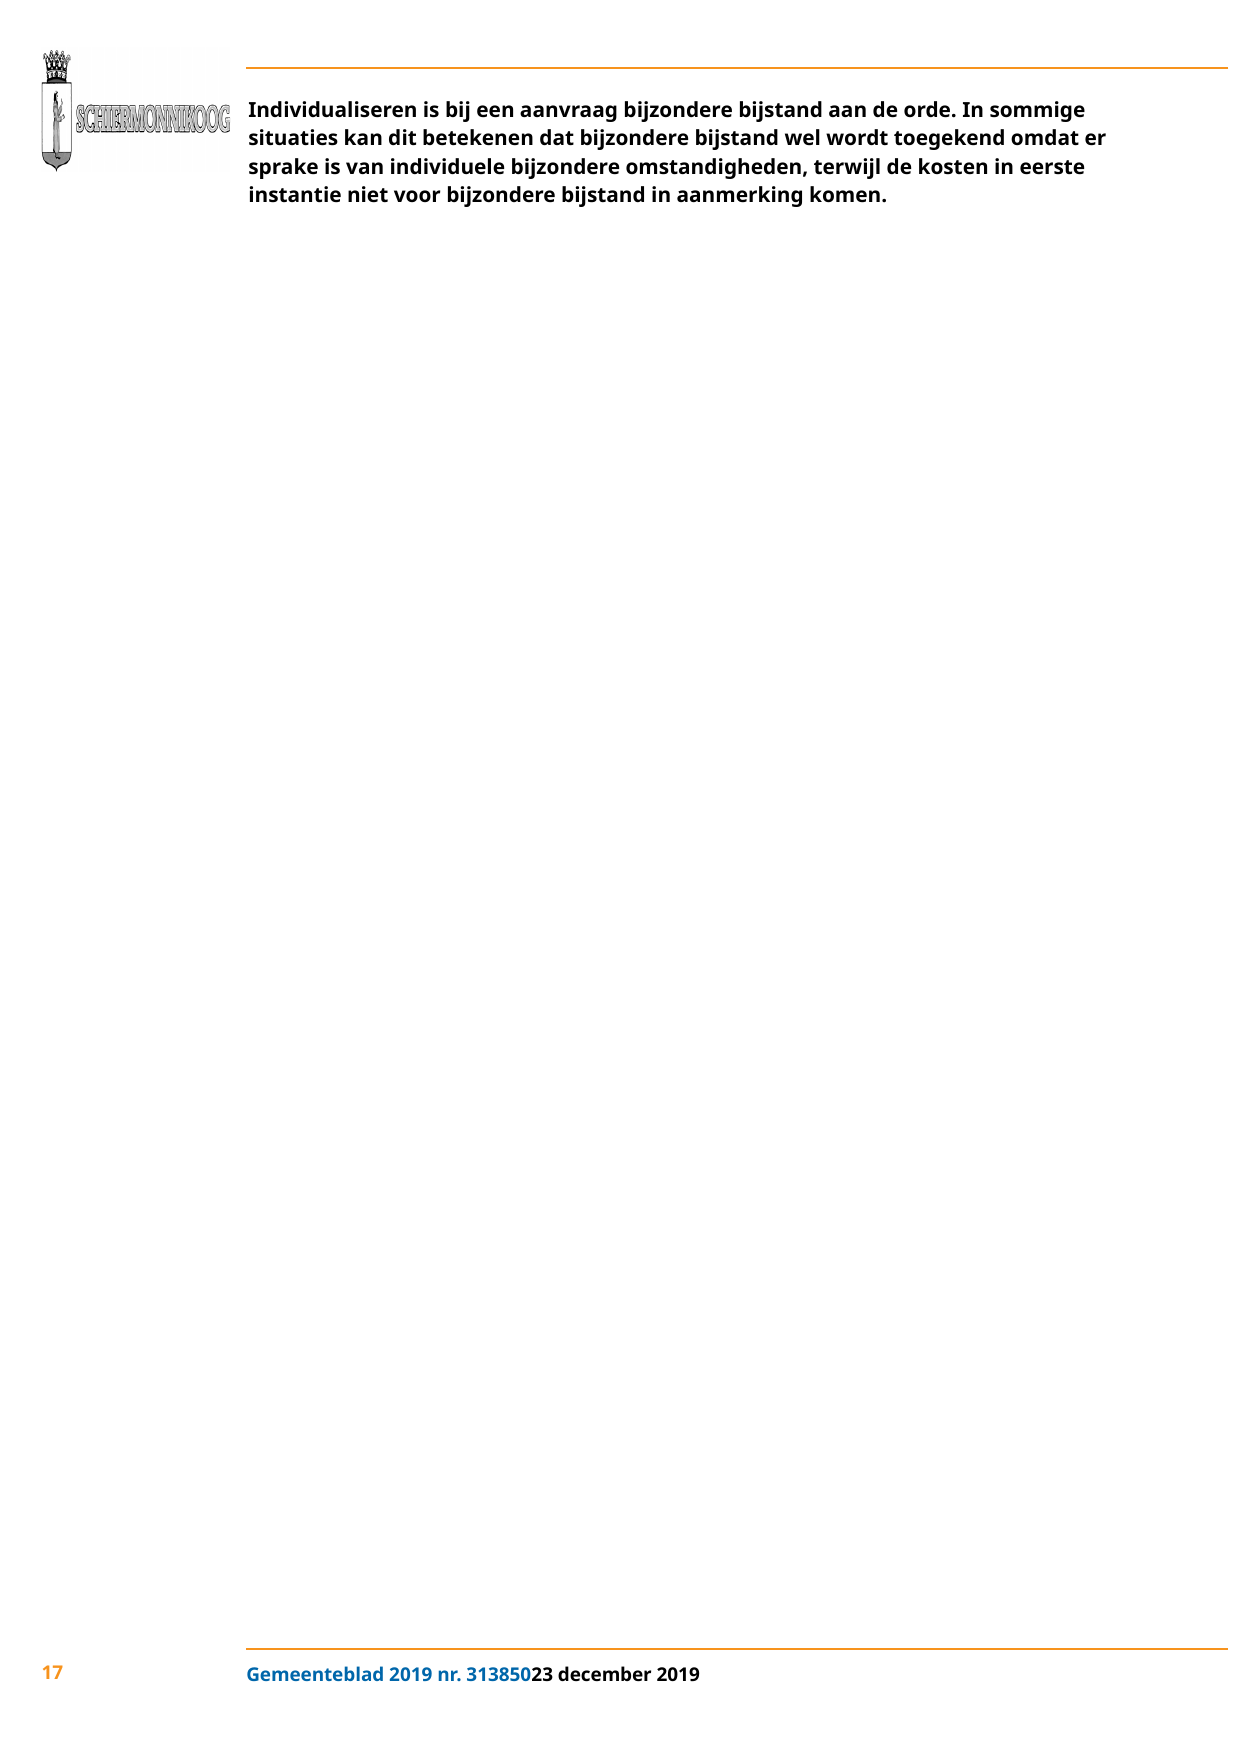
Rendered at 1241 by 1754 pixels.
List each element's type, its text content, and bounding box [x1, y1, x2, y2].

picture [41, 47, 231, 172]
text Individualiseren is bij een aanvraag bijzondere bijstand aan de orde. In sommige situaties kan dit betekenen dat bijzondere bijstand wel wordt toegekend omdat er sprake is van individuele bijzondere omstandigheden, terwijl de kosten in eerste instantie niet voor bijzondere bijstand in aanmerking komen. [248, 95, 1152, 209]
